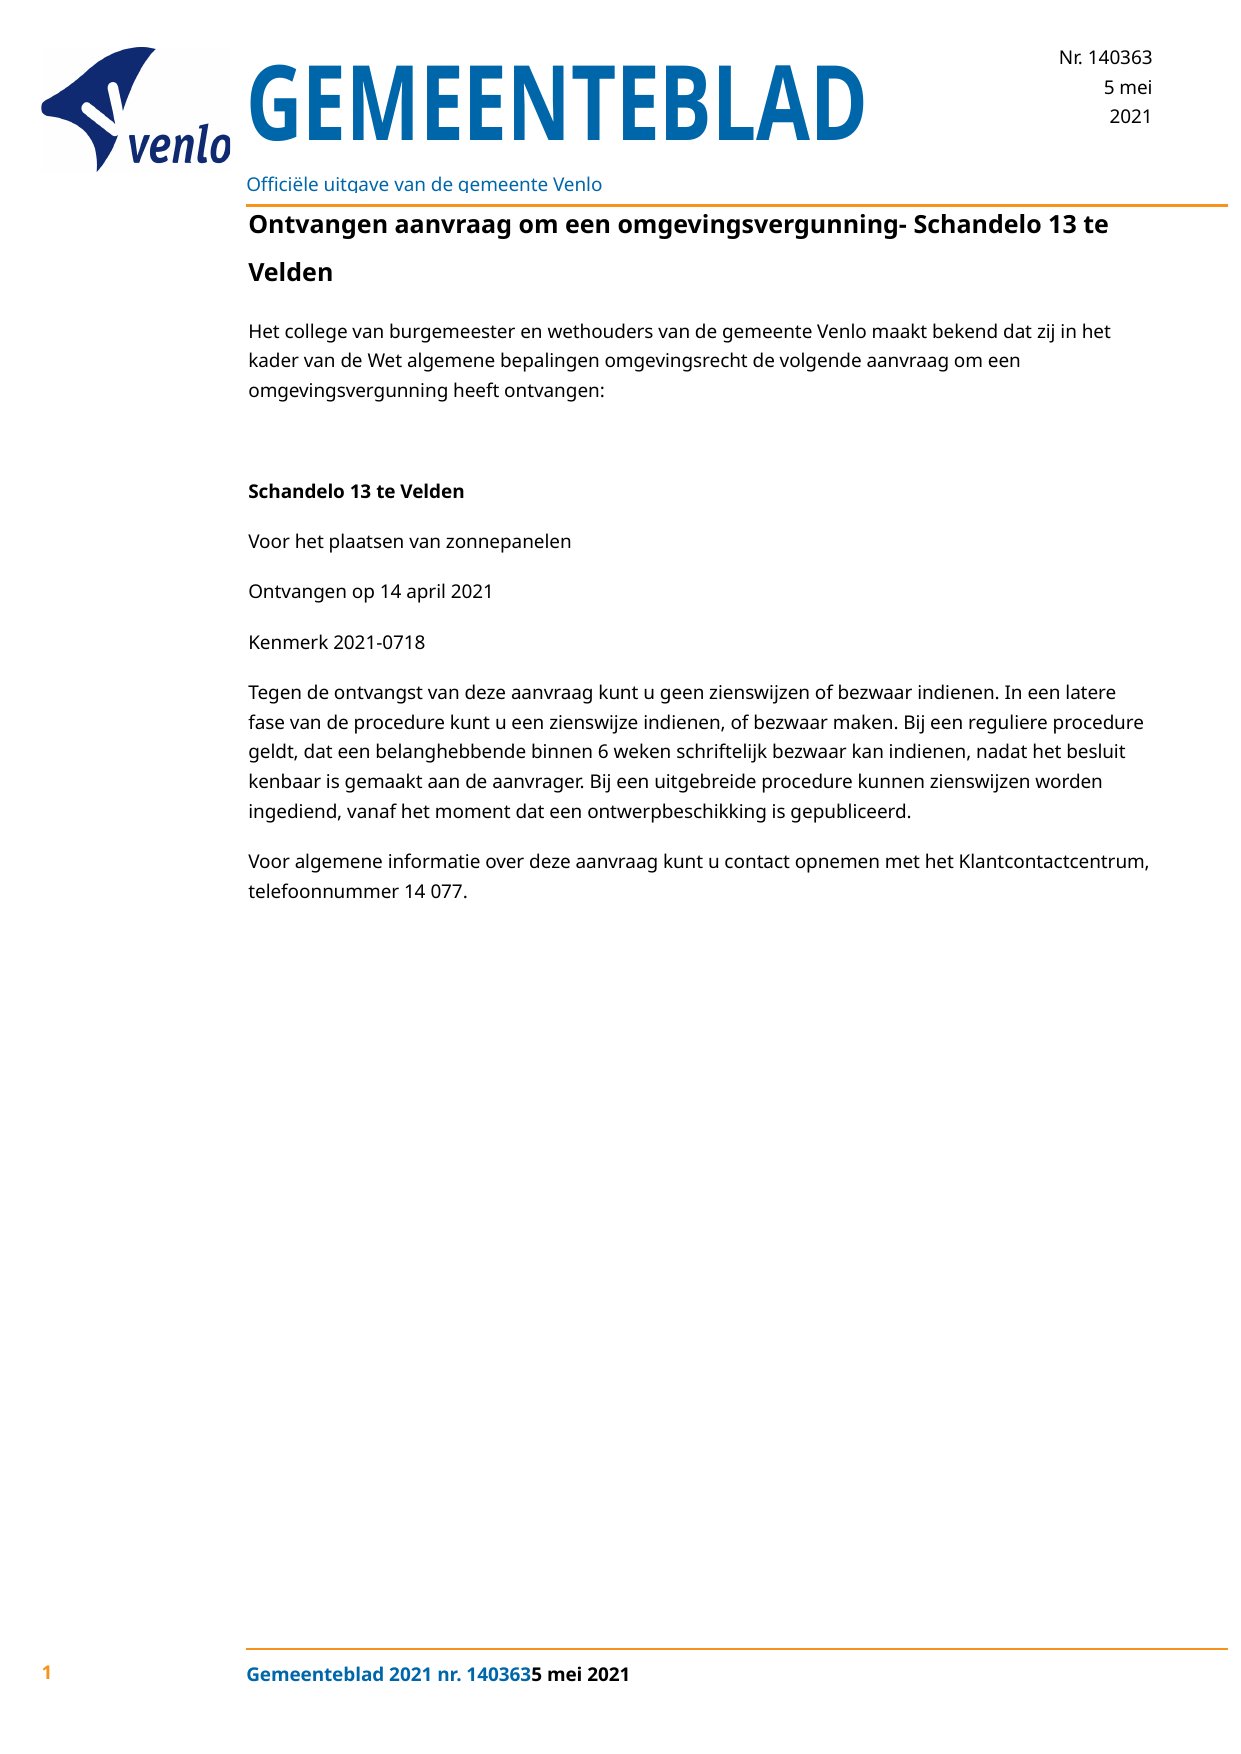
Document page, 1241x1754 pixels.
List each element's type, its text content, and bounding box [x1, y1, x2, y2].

picture [41, 47, 231, 172]
text Voor het plaatsen van zonnepanelen [248, 528, 1152, 554]
text Kenmerk 2021-0718 [248, 629, 1152, 655]
text Tegen de ontvangst van deze aanvraag kunt u geen zienswijzen of bezwaar indienen. In een latere fase van de procedure kunt u een zienswijze indienen, of bezwaar maken. Bij een reguliere procedure geldt, dat een belanghebbende binnen 6 weken schriftelijk bezwaar kan indienen, nadat het besluit kenbaar is gemaakt aan de aanvrager. Bij een uitgebreide procedure kunnen zienswijzen worden ingediend, vanaf het moment dat een ontwerpbeschikking is gepubliceerd. [248, 679, 1152, 824]
text Ontvangen aanvraag om een omgevingsvergunning- Schandelo 13 te Velden [248, 207, 1152, 288]
text Voor algemene informatie over deze aanvraag kunt u contact opnemen met het Klantcontactcentrum, telefoonnummer 14 077. [248, 848, 1152, 904]
text Ontvangen op 14 april 2021 [248, 579, 1152, 604]
text Schandelo 13 te Velden [248, 478, 1152, 504]
text Het college van burgemeester en wethouders van de gemeente Venlo maakt bekend dat zij in het kader van de Wet algemene bepalingen omgevingsrecht de volgende aanvraag om een omgevingsvergunning heeft ontvangen: [248, 318, 1152, 403]
